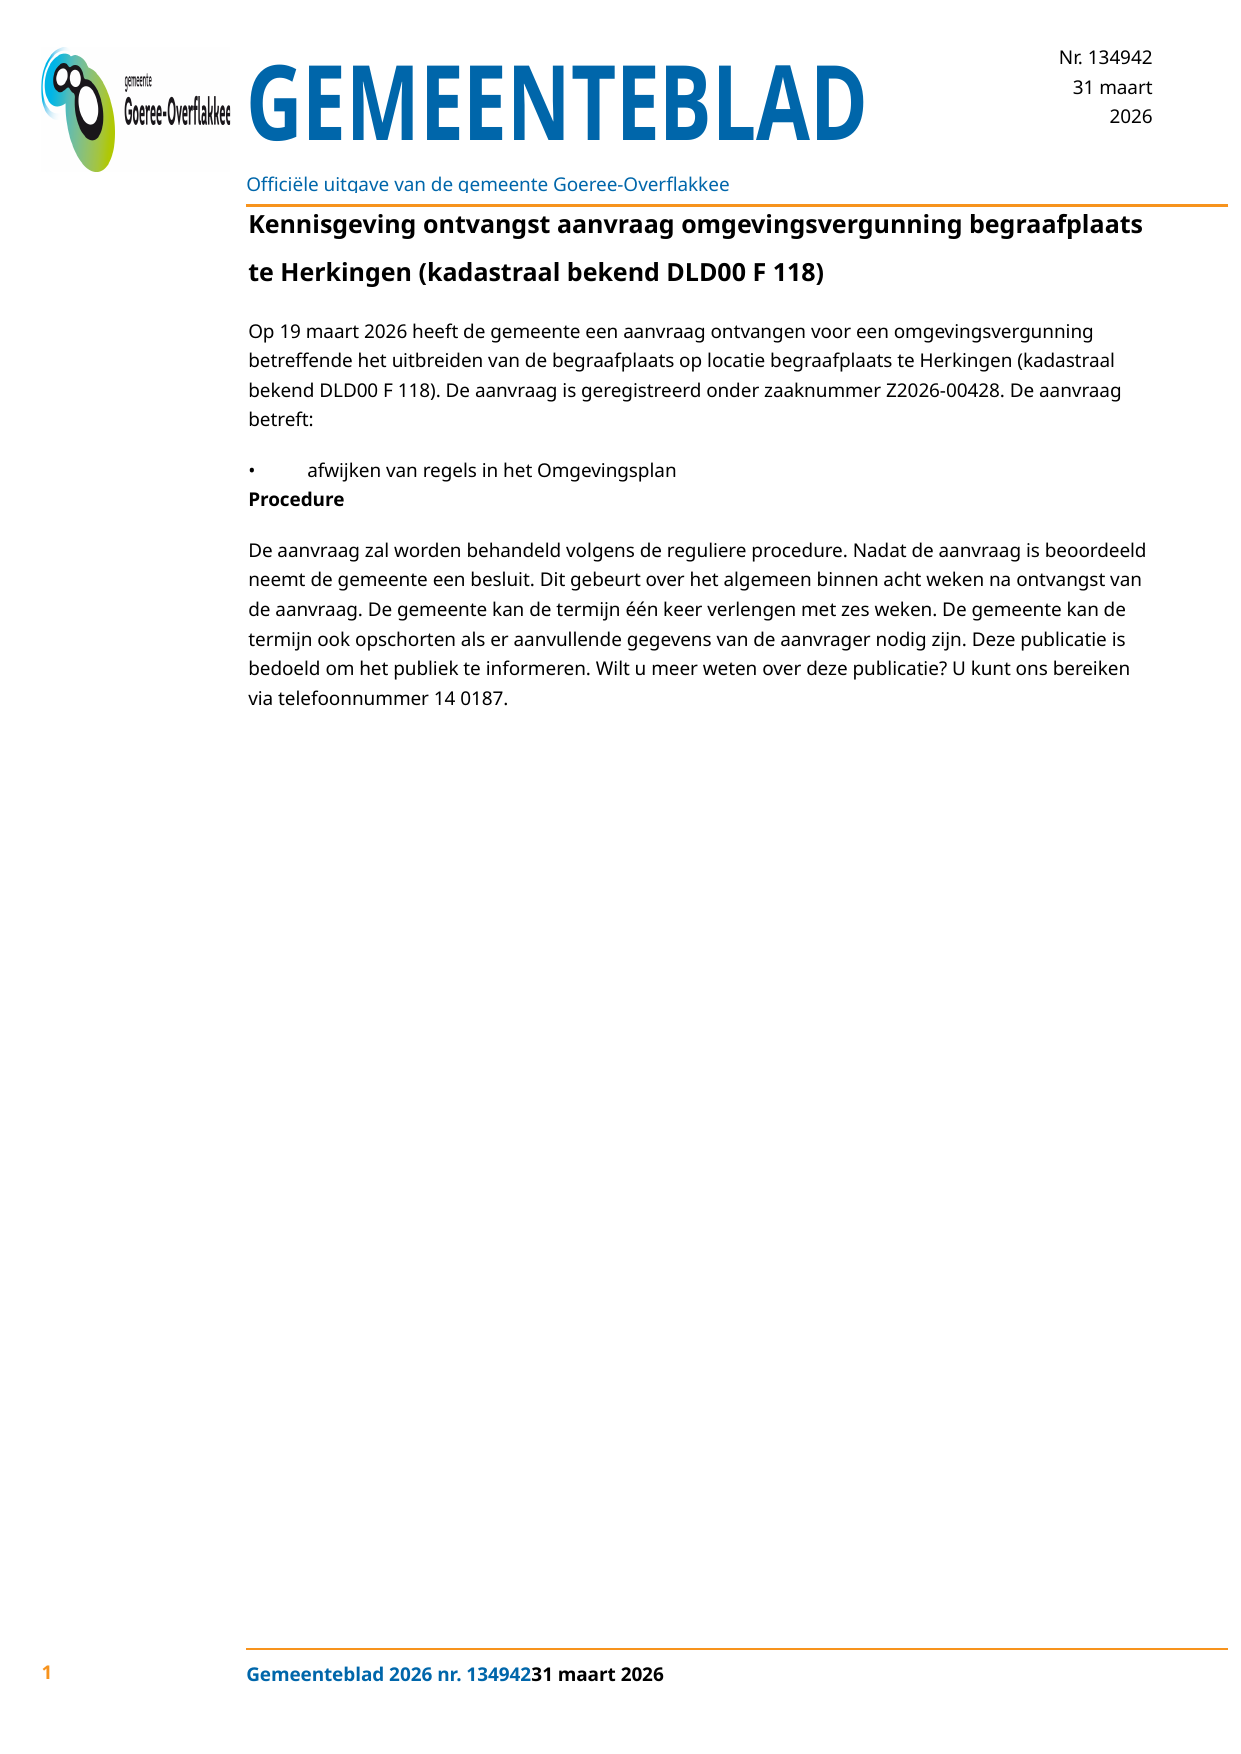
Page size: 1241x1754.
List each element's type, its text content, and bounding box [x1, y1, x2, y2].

picture [41, 47, 231, 172]
text Kennisgeving ontvangst aanvraag omgevingsvergunning begraafplaats te Herkingen (kadastraal bekend DLD00 F 118) [248, 207, 1152, 288]
list afwijken van regels in het Omgevingsplan [248, 457, 1152, 483]
text Op 19 maart 2026 heeft de gemeente een aanvraag ontvangen voor een omgevingsvergunning betreffende het uitbreiden van de begraafplaats op locatie begraafplaats te Herkingen (kadastraal bekend DLD00 F 118). De aanvraag is geregistreerd onder zaaknummer Z2026-00428. De aanvraag betreft: [248, 318, 1152, 432]
text Procedure [248, 487, 1152, 512]
text De aanvraag zal worden behandeld volgens de reguliere procedure. Nadat de aanvraag is beoordeeld neemt de gemeente een besluit. Dit gebeurt over het algemeen binnen acht weken na ontvangst van de aanvraag. De gemeente kan de termijn één keer verlengen met zes weken. De gemeente kan de termijn ook opschorten als er aanvullende gegevens van de aanvrager nodig zijn. Deze publicatie is bedoeld om het publiek te informeren. Wilt u meer weten over deze publicatie? U kunt ons bereiken via telefoonnummer 14 0187. [248, 537, 1152, 711]
